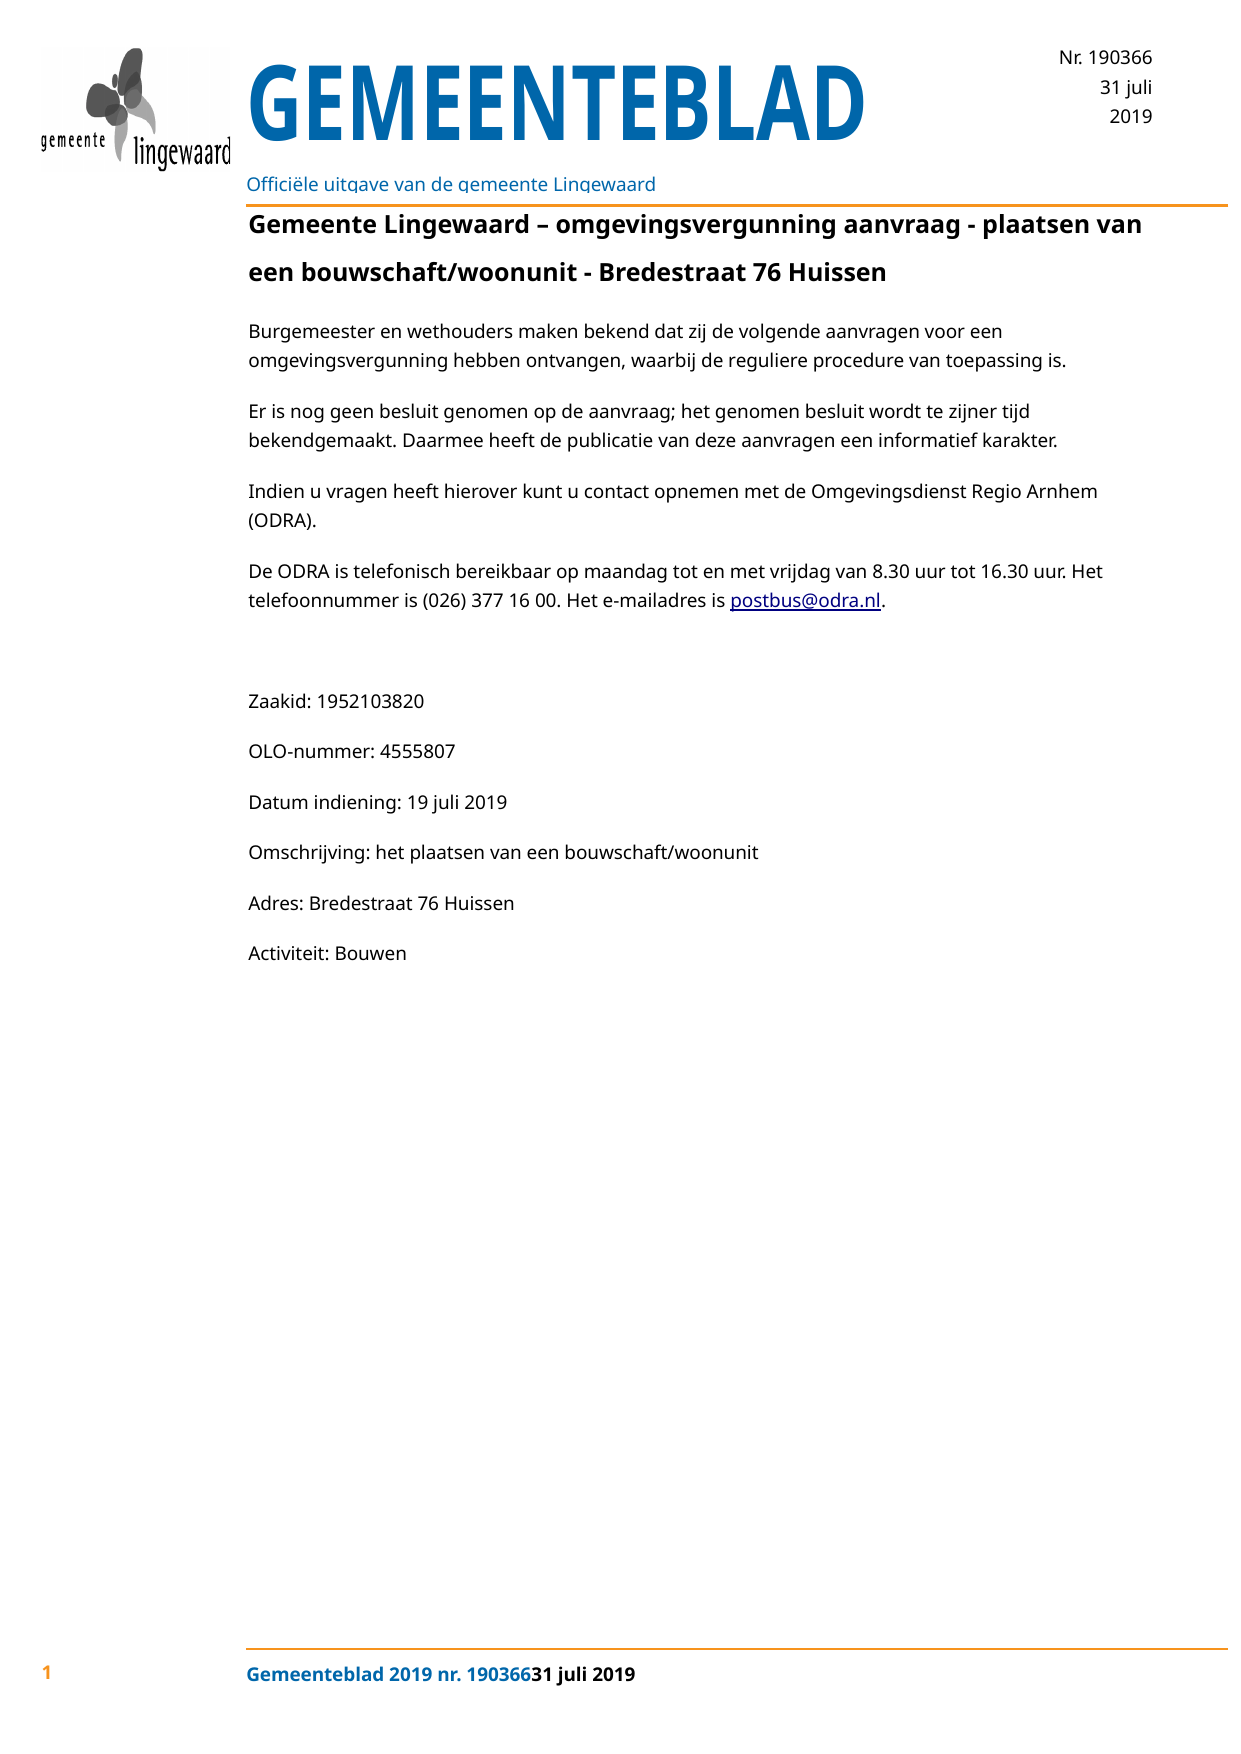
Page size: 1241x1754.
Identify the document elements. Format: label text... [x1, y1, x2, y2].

text Zaakid: 1952103820 [248, 688, 1152, 714]
text OLO-nummer: 4555807 [248, 739, 1152, 764]
text Indien u vragen heeft hierover kunt u contact opnemen met de Omgevingsdienst Regio Arnhem (ODRA). [248, 478, 1152, 533]
text Adres: Bredestraat 76 Huissen [248, 890, 1152, 916]
text Datum indiening: 19 juli 2019 [248, 789, 1152, 815]
text Er is nog geen besluit genomen op de aanvraag; het genomen besluit wordt te zijner tijd bekendgemaakt. Daarmee heeft de publicatie van deze aanvragen een informatief karakter. [248, 398, 1152, 453]
text Gemeente Lingewaard – omgevingsvergunning aanvraag - plaatsen van een bouwschaft/woonunit - Bredestraat 76 Huissen [248, 207, 1152, 288]
picture [41, 47, 231, 172]
text Omschrijving: het plaatsen van een bouwschaft/woonunit [248, 839, 1152, 865]
text Burgemeester en wethouders maken bekend dat zij de volgende aanvragen voor een omgevingsvergunning hebben ontvangen, waarbij de reguliere procedure van toepassing is. [248, 318, 1152, 373]
text De ODRA is telefonisch bereikbaar op maandag tot en met vrijdag van 8.30 uur tot 16.30 uur. Het telefoonnummer is (026) 377 16 00. Het e-mailadres is postbus@odra.nl. [248, 558, 1152, 613]
text Activiteit: Bouwen [248, 940, 1152, 966]
